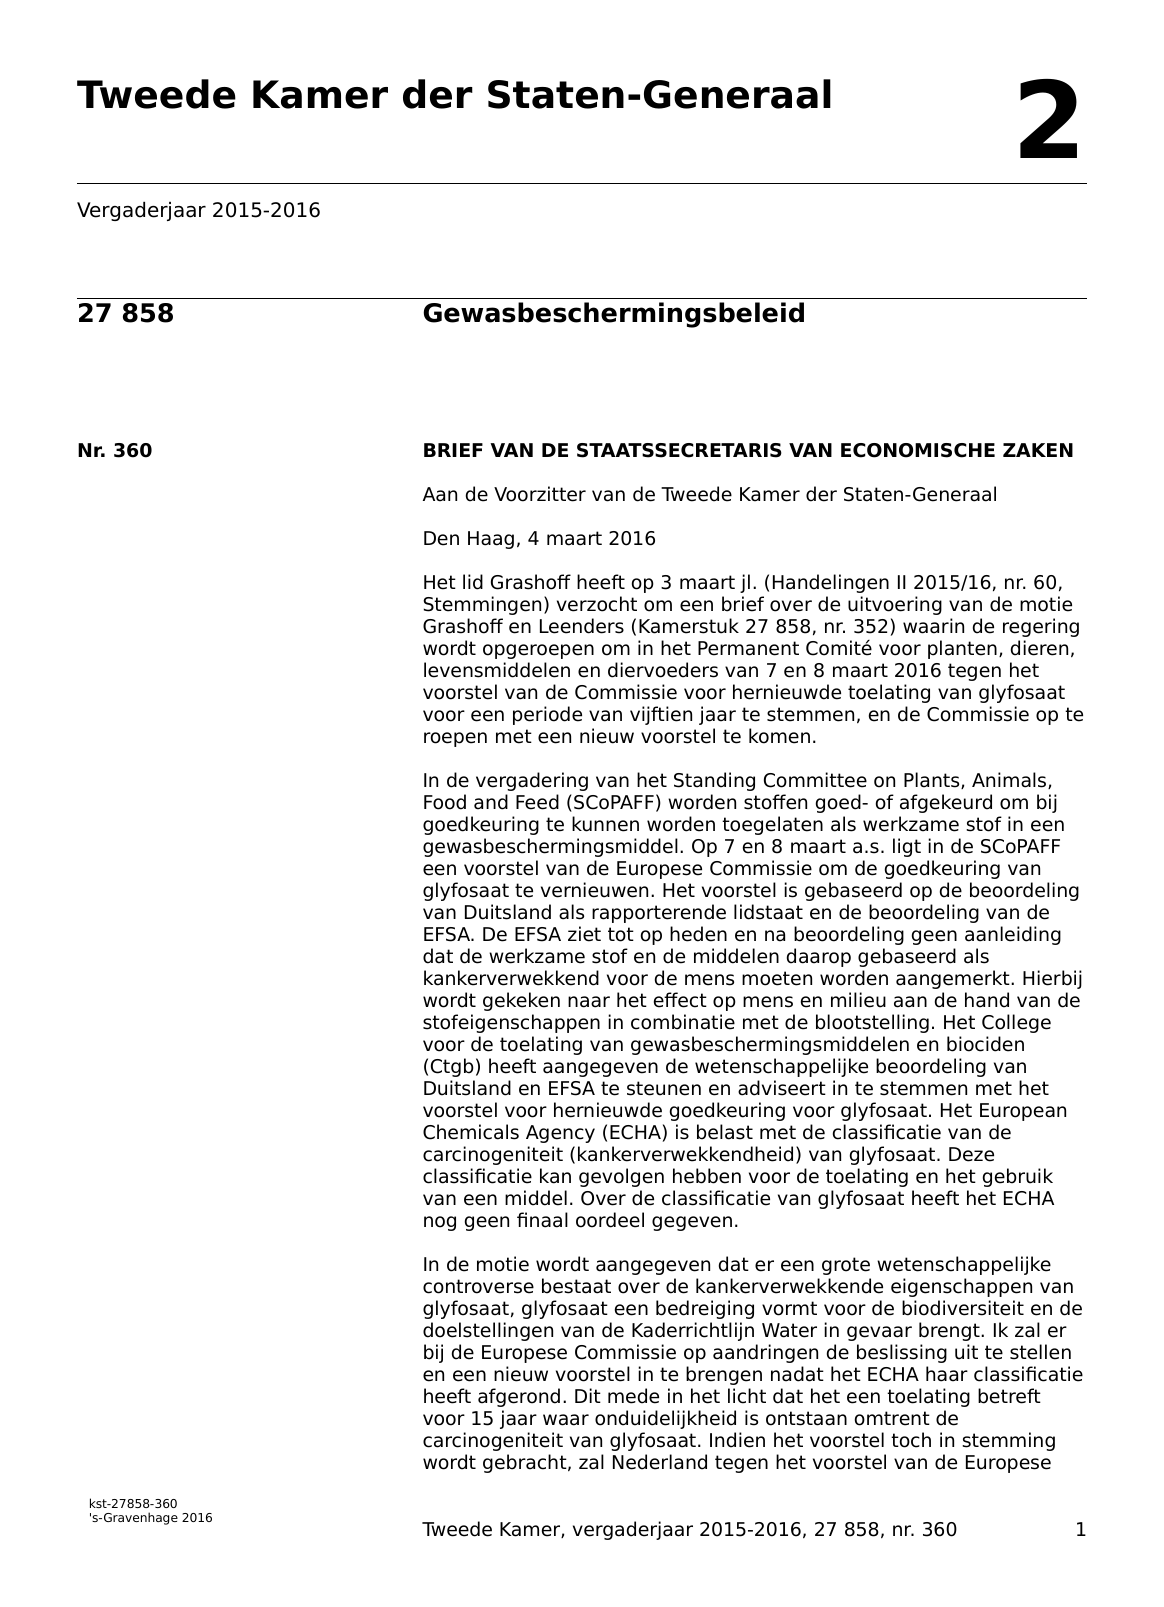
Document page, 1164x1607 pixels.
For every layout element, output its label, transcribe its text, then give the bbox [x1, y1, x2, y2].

subtitle 27 858 Gewasbeschermingsbeleid [77, 299, 1087, 329]
table_header 2 [886, 59, 1087, 183]
text In de motie wordt aangegeven dat er een grote wetenschappelijke controverse bestaat over de kankerverwekkende eigenschappen van glyfosaat, glyfosaat een bedreiging vormt voor de biodiversiteit en de doelstellingen van de Kaderrichtlijn Water in gevaar brengt. Ik zal er bij de Europese Commissie op aandringen de beslissing uit te stellen en een nieuw voorstel in te brengen nadat het ECHA haar classificatie heeft afgerond. Dit mede in het licht dat het een toelating betreft voor 15 jaar waar onduidelijkheid is ontstaan omtrent de carcinogeniteit van glyfosaat. Indien het voorstel toch in stemming wordt gebracht, zal Nederland tegen het voorstel van de Europese [422, 1254, 1087, 1474]
table_header Tweede Kamer der Staten-Generaal [77, 59, 886, 183]
text In de vergadering van het Standing Committee on Plants, Animals, Food and Feed (SCoPAFF) worden stoffen goed- of afgekeurd om bij goedkeuring te kunnen worden toegelaten als werkzame stof in een gewasbeschermingsmiddel. Op 7 en 8 maart a.s. ligt in de SCoPAFF een voorstel van de Europese Commissie om de goedkeuring van glyfosaat te vernieuwen. Het voorstel is gebaseerd op de beoordeling van Duitsland als rapporterende lidstaat en de beoordeling van de EFSA. De EFSA ziet tot op heden en na beoordeling geen aanleiding dat de werkzame stof en de middelen daarop gebaseerd als kankerverwekkend voor de mens moeten worden aangemerkt. Hierbij wordt gekeken naar het effect op mens en milieu aan de hand van de stofeigenschappen in combinatie met de blootstelling. Het College voor de toelating van gewasbeschermingsmiddelen en biociden (Ctgb) heeft aangegeven de wetenschappelijke beoordeling van Duitsland en EFSA te steunen en adviseert in te stemmen met het voorstel voor hernieuwde goedkeuring voor glyfosaat. Het European Chemicals Agency (ECHA) is belast met de classificatie van de carcinogeniteit (kankerverwekkendheid) van glyfosaat. Deze classificatie kan gevolgen hebben voor de toelating en het gebruik van een middel. Over de classificatie van glyfosaat heeft het ECHA nog geen finaal oordeel gegeven. [422, 770, 1087, 1232]
text Den Haag, 4 maart 2016 [422, 528, 1087, 550]
subtitle Nr. 360 BRIEF VAN DE STAATSSECRETARIS VAN ECONOMISCHE ZAKEN [77, 440, 1087, 462]
table_cell Vergaderjaar 2015-2016 [77, 184, 1087, 298]
text 's-Gravenhage 2016 [88, 1511, 323, 1525]
text kst-27858-360 [88, 1497, 323, 1511]
text Het lid Grashoff heeft op 3 maart jl. (Handelingen II 2015/16, nr. 60, Stemmingen) verzocht om een brief over de uitvoering van de motie Grashoff en Leenders (Kamerstuk 27 858, nr. 352) waarin de regering wordt opgeroepen om in het Permanent Comité voor planten, dieren, levensmiddelen en diervoeders van 7 en 8 maart 2016 tegen het voorstel van de Commissie voor hernieuwde toelating van glyfosaat voor een periode van vijftien jaar te stemmen, en de Commissie op te roepen met een nieuw voorstel te komen. [422, 572, 1087, 748]
text Aan de Voorzitter van de Tweede Kamer der Staten-Generaal [422, 484, 1087, 506]
